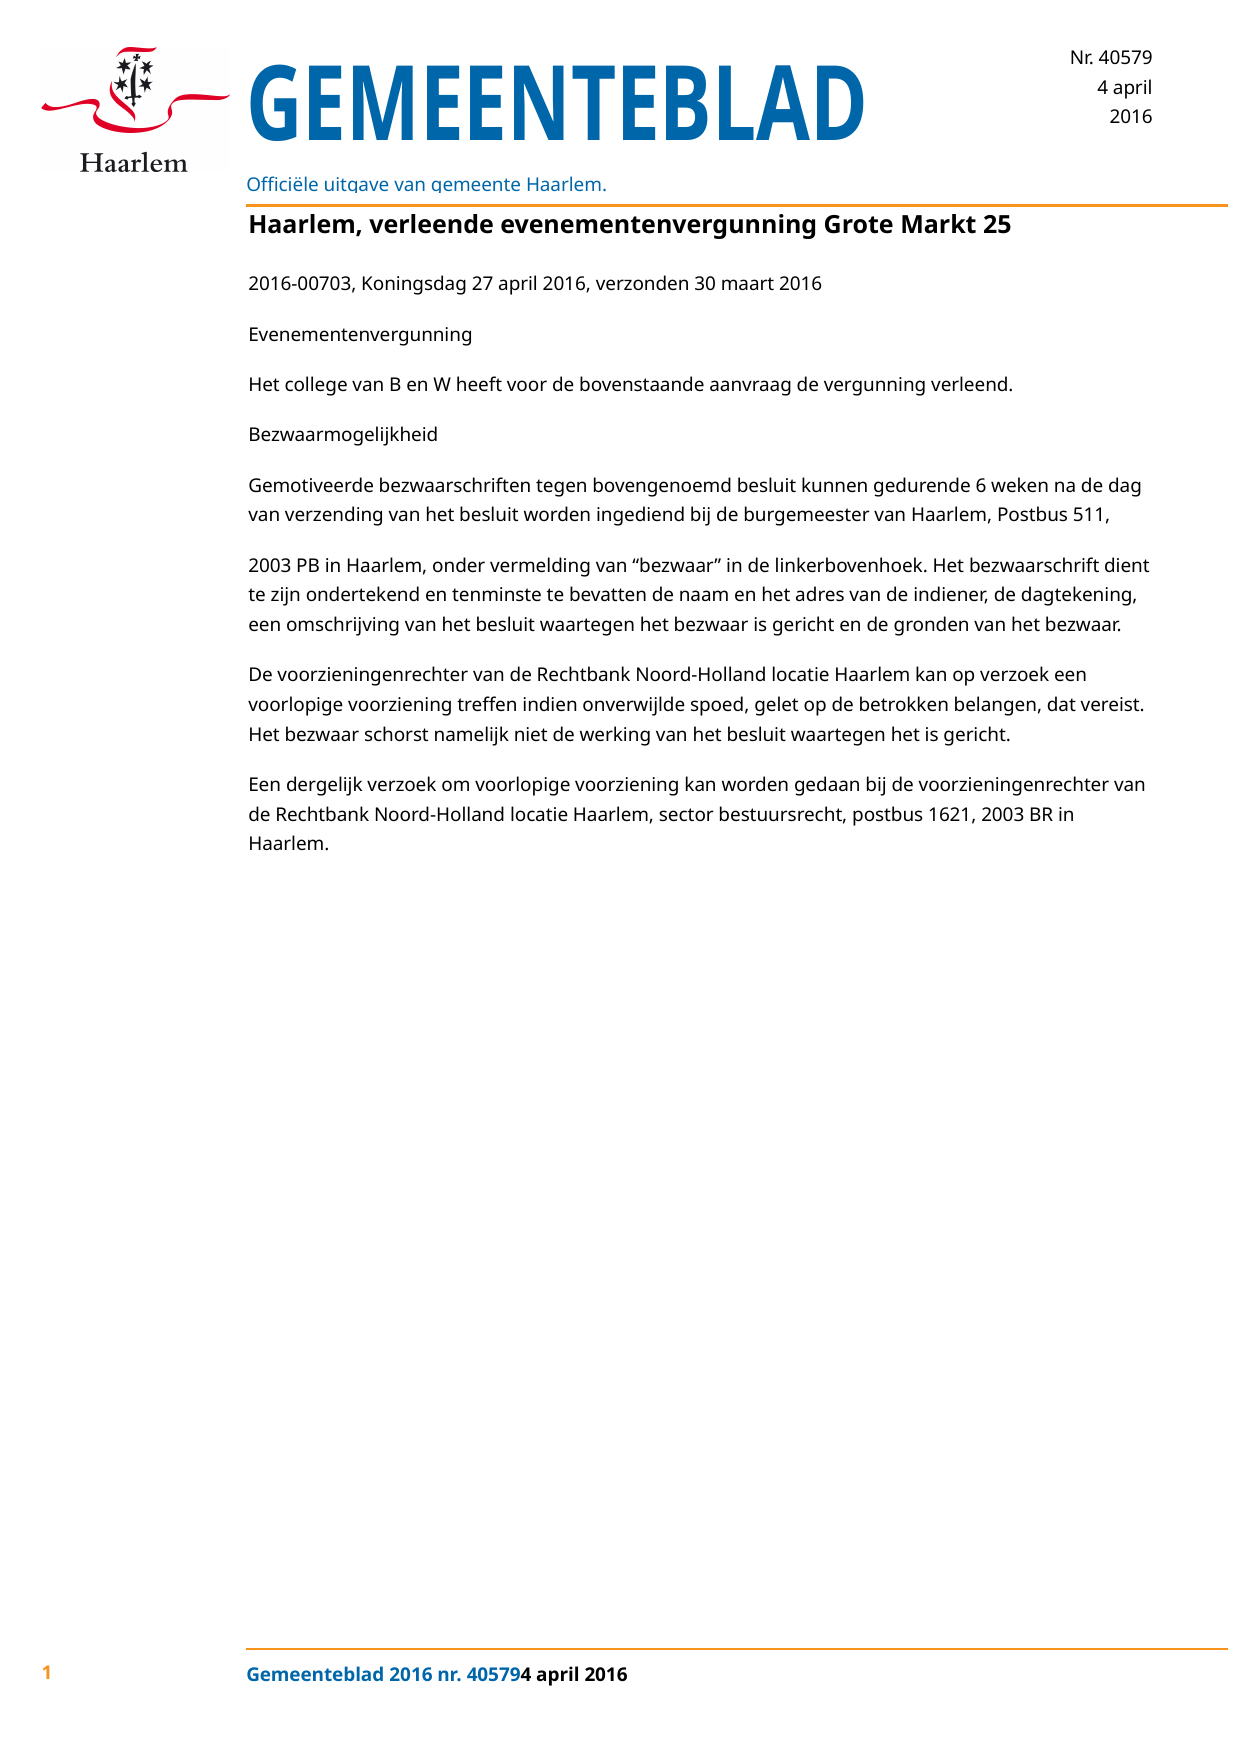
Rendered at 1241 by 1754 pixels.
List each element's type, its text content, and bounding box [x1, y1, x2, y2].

text Het college van B en W heeft voor de bovenstaande aanvraag de vergunning verleend. [248, 371, 1152, 397]
text Bezwaarmogelijkheid [248, 422, 1152, 447]
picture [41, 47, 231, 172]
text Een dergelijk verzoek om voorlopige voorziening kan worden gedaan bij de voorzieningenrechter van de Rechtbank Noord-Holland locatie Haarlem, sector bestuursrecht, postbus 1621, 2003 BR in Haarlem. [248, 771, 1152, 856]
text 2016-00703, Koningsdag 27 april 2016, verzonden 30 maart 2016 [248, 270, 1152, 296]
text Haarlem, verleende evenementenvergunning Grote Markt 25 [248, 207, 1152, 241]
text Evenementenvergunning [248, 321, 1152, 346]
text 2003 PB in Haarlem, onder vermelding van “bezwaar” in de linkerbovenhoek. Het bezwaarschrift dient te zijn ondertekend en tenminste te bevatten de naam en het adres van de indiener, de dagtekening, een omschrijving van het besluit waartegen het bezwaar is gericht en de gronden van het bezwaar. [248, 552, 1152, 637]
text Gemotiveerde bezwaarschriften tegen bovengenoemd besluit kunnen gedurende 6 weken na de dag van verzending van het besluit worden ingediend bij de burgemeester van Haarlem, Postbus 511, [248, 472, 1152, 527]
text De voorzieningenrechter van de Rechtbank Noord-Holland locatie Haarlem kan op verzoek een voorlopige voorziening treffen indien onverwijlde spoed, gelet op de betrokken belangen, dat vereist. Het bezwaar schorst namelijk niet de werking van het besluit waartegen het is gericht. [248, 662, 1152, 746]
